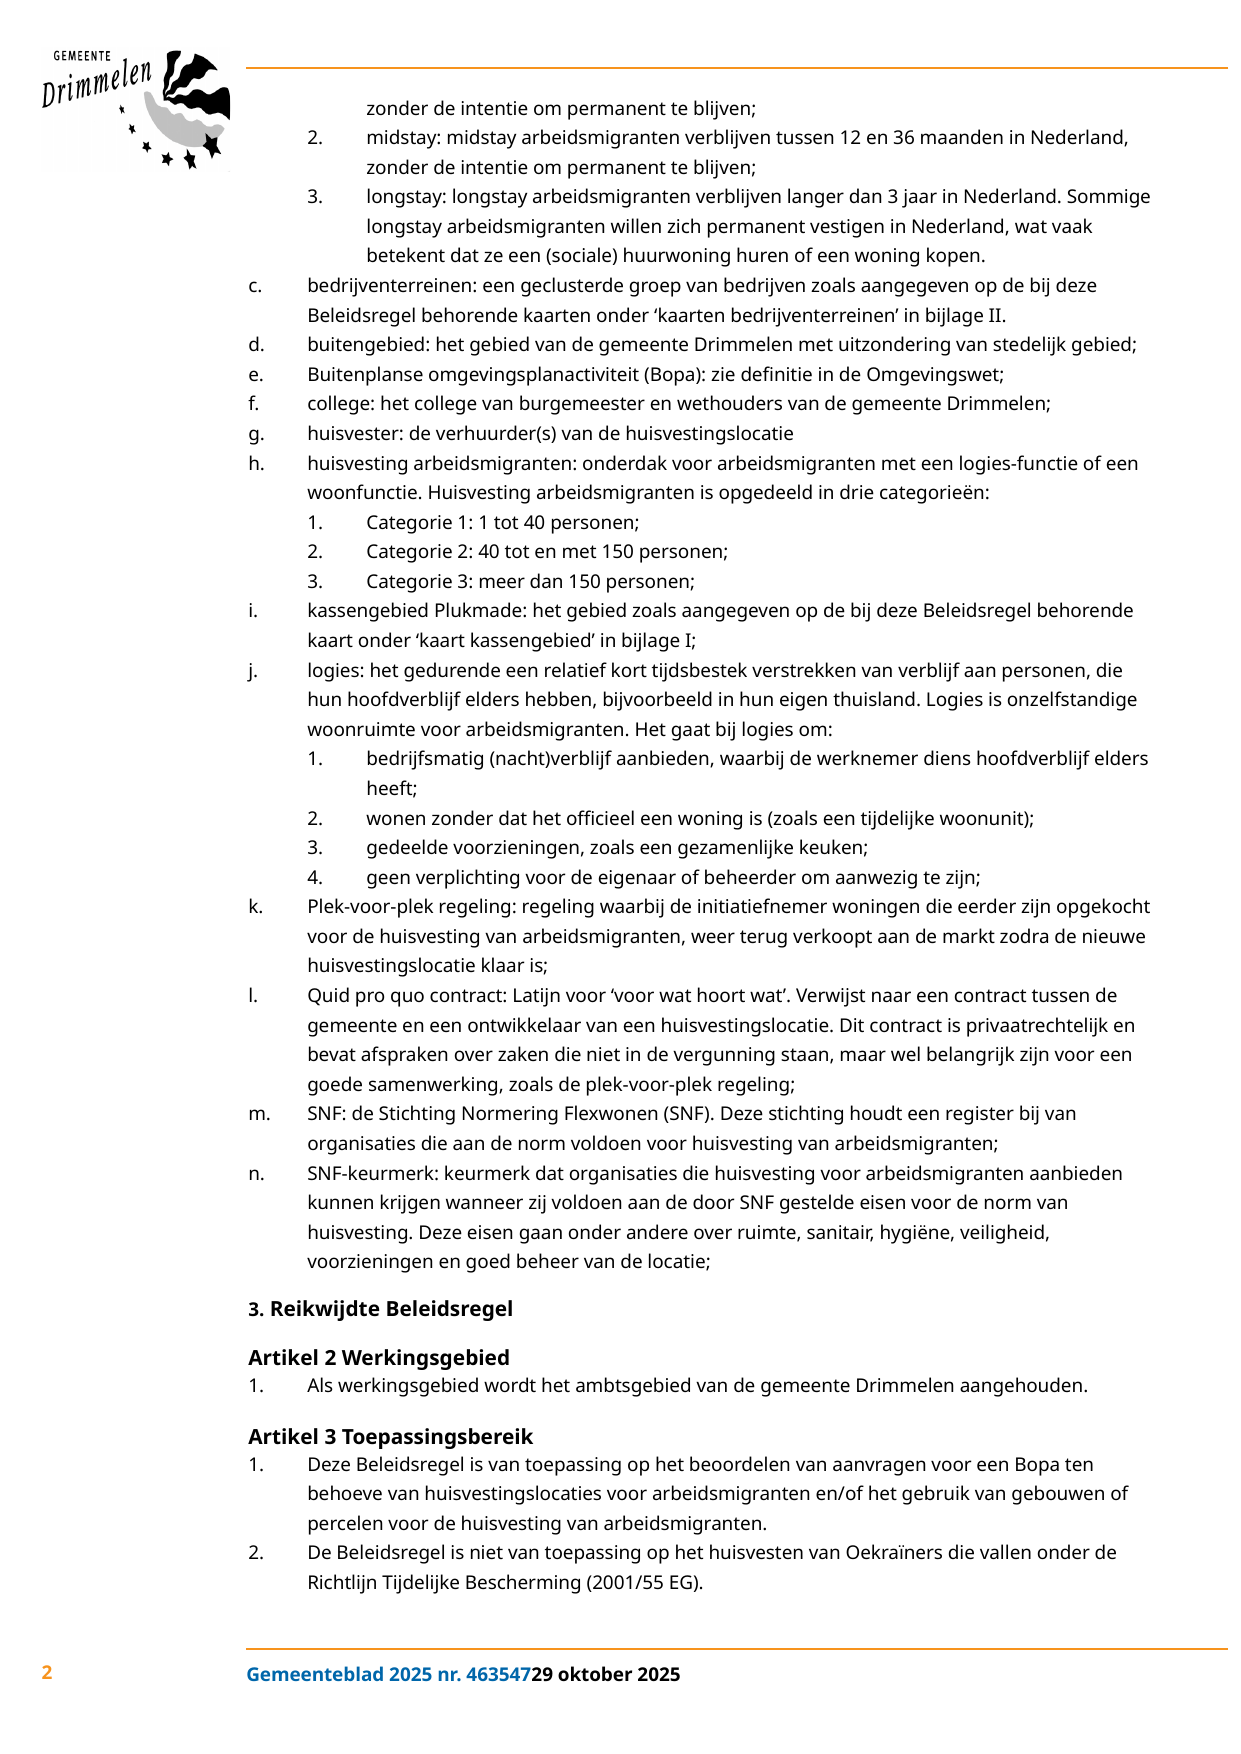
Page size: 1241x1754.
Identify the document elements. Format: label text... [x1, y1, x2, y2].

text 3. Reikwijdte Beleidsregel [248, 1294, 1152, 1323]
list gedeelde voorzieningen, zoals een gezamenlijke keuken; [307, 834, 1152, 860]
list huisvester: de verhuurder(s) van de huisvestingslocatie [248, 420, 1152, 446]
list bedrijventerreinen: een geclusterde groep van bedrijven zoals aangegeven op de bij deze Beleidsregel behorende kaarten onder ‘kaarten bedrijventerreinen’ in bijlage II. [248, 272, 1152, 328]
list huisvesting arbeidsmigranten: onderdak voor arbeidsmigranten met een logies-functie of een woonfunctie. Huisvesting arbeidsmigranten is opgedeeld in drie categorieën: [248, 450, 1152, 505]
list kassengebied Plukmade: het gebied zoals aangegeven op de bij deze Beleidsregel behorende kaart onder ‘kaart kassengebied’ in bijlage I; [248, 598, 1152, 653]
list midstay: midstay arbeidsmigranten verblijven tussen 12 en 36 maanden in Nederland, zonder de intentie om permanent te blijven; [307, 124, 1152, 180]
list buitengebied: het gebied van de gemeente Drimmelen met uitzondering van stedelijk gebied; [248, 331, 1152, 357]
list Buitenplanse omgevingsplanactiviteit (Bopa): zie definitie in de Omgevingswet; [248, 361, 1152, 387]
list wonen zonder dat het officieel een woning is (zoals een tijdelijke woonunit); [307, 805, 1152, 831]
list bedrijfsmatig (nacht)verblijf aanbieden, waarbij de werknemer diens hoofdverblijf elders heeft; [307, 746, 1152, 801]
list Categorie 1: 1 tot 40 personen; [307, 509, 1152, 535]
list college: het college van burgemeester en wethouders van de gemeente Drimmelen; [248, 391, 1152, 416]
list Categorie 3: meer dan 150 personen; [307, 568, 1152, 594]
list Deze Beleidsregel is van toepassing op het beoordelen van aanvragen voor een Bopa ten behoeve van huisvestingslocaties voor arbeidsmigranten en/of het gebruik van gebouwen of percelen voor de huisvesting van arbeidsmigranten. [248, 1451, 1152, 1536]
list Plek-voor-plek regeling: regeling waarbij de initiatiefnemer woningen die eerder zijn opgekocht voor de huisvesting van arbeidsmigranten, weer terug verkoopt aan de markt zodra de nieuwe huisvestingslocatie klaar is; [248, 893, 1152, 978]
list Quid pro quo contract: Latijn voor ‘voor wat hoort wat’. Verwijst naar een contract tussen de gemeente en een ontwikkelaar van een huisvestingslocatie. Dit contract is privaatrechtelijk en bevat afspraken over zaken die niet in de vergunning staan, maar wel belangrijk zijn voor een goede samenwerking, zoals de plek-voor-plek regeling; [248, 982, 1152, 1097]
list SNF: de Stichting Normering Flexwonen (SNF). Deze stichting houdt een register bij van organisaties die aan de norm voldoen voor huisvesting van arbeidsmigranten; [248, 1101, 1152, 1156]
list geen verplichting voor de eigenaar of beheerder om aanwezig te zijn; [307, 864, 1152, 890]
text Artikel 2 Werkingsgebied [248, 1343, 1152, 1372]
list logies: het gedurende een relatief kort tijdsbestek verstrekken van verblijf aan personen, die hun hoofdverblijf elders hebben, bijvoorbeeld in hun eigen thuisland. Logies is onzelfstandige woonruimte voor arbeidsmigranten. Het gaat bij logies om: [248, 657, 1152, 742]
list Categorie 2: 40 tot en met 150 personen; [307, 538, 1152, 564]
list Als werkingsgebied wordt het ambtsgebied van de gemeente Drimmelen aangehouden. [248, 1372, 1152, 1398]
list De Beleidsregel is niet van toepassing op het huisvesten van Oekraïners die vallen onder de Richtlijn Tijdelijke Bescherming (2001/55 EG). [248, 1539, 1152, 1595]
list SNF-keurmerk: keurmerk dat organisaties die huisvesting voor arbeidsmigranten aanbieden kunnen krijgen wanneer zij voldoen aan de door SNF gestelde eisen voor de norm van huisvesting. Deze eisen gaan onder andere over ruimte, sanitair, hygiëne, veiligheid, voorzieningen en goed beheer van de locatie; [248, 1160, 1152, 1274]
text Artikel 3 Toepassingsbereik [248, 1422, 1152, 1451]
list longstay: longstay arbeidsmigranten verblijven langer dan 3 jaar in Nederland. Sommige longstay arbeidsmigranten willen zich permanent vestigen in Nederland, wat vaak betekent dat ze een (sociale) huurwoning huren of een woning kopen. [307, 183, 1152, 268]
list zonder de intentie om permanent te blijven; [307, 95, 1152, 121]
picture [41, 47, 231, 172]
